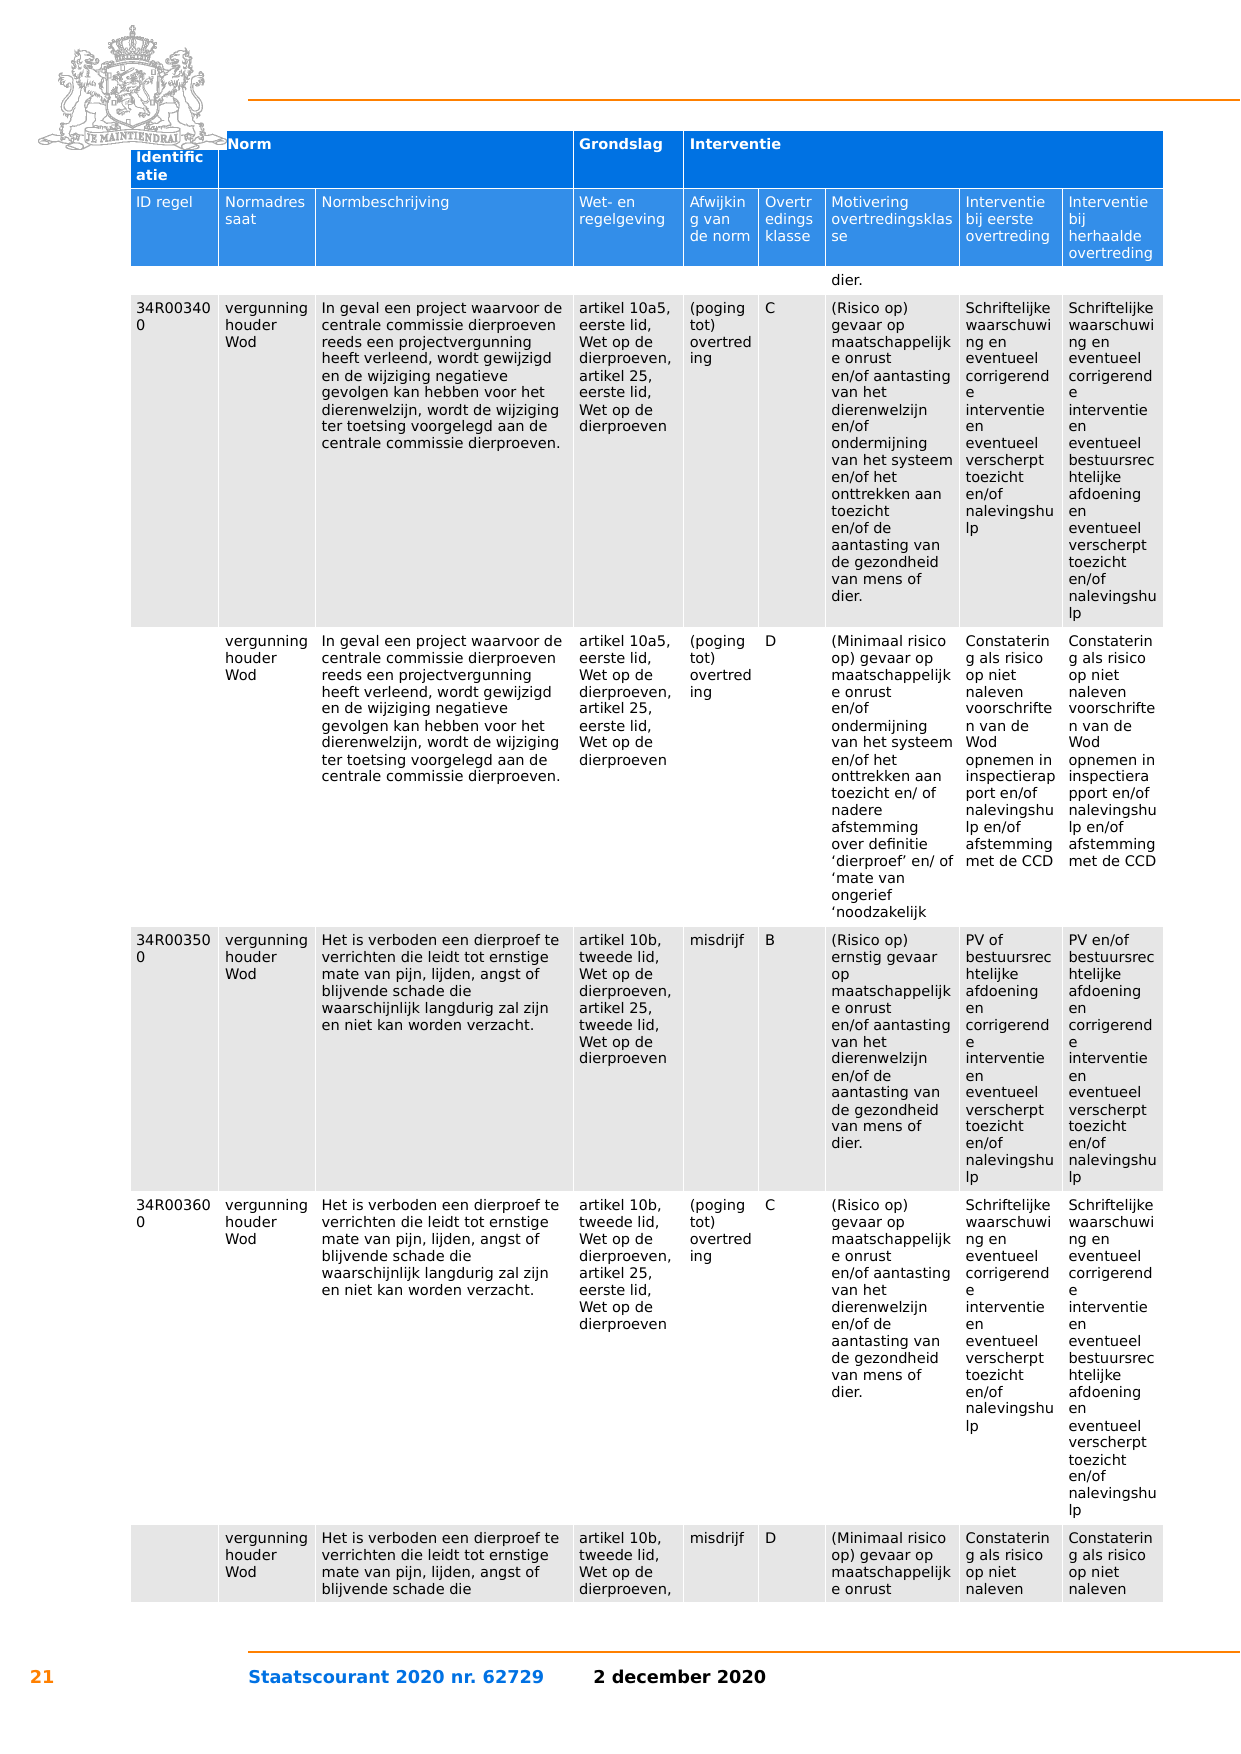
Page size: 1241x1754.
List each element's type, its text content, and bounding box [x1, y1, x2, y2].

table_cell [131, 628, 218, 926]
table_cell artikel 10a5, eerste lid, Wet op de dierproeven, artikel 25, eerste lid, Wet op de dierproeven [574, 628, 683, 926]
table_cell Interventie bij eerste overtreding [960, 189, 1062, 266]
table_cell Normbeschrijving [316, 189, 573, 266]
table_cell misdrijf [684, 1525, 758, 1602]
table_cell Schriftelijke waarschuwing en eventueel corrigerende interventie en eventueel bestuursrechtelijke afdoening en eventueel verscherpt toezicht en/of nalevingshulp [1063, 295, 1163, 627]
table_cell Schriftelijke waarschuwing en eventueel corrigerende interventie en eventueel verscherpt toezicht en/of nalevingshulp [960, 295, 1062, 627]
table_cell artikel 10a5, eerste lid, Wet op de dierproeven, artikel 25, eerste lid, Wet op de dierproeven [574, 295, 683, 627]
table_cell Schriftelijke waarschuwing en eventueel corrigerende interventie en eventueel bestuursrechtelijke afdoening en eventueel verscherpt toezicht en/of nalevingshulp [1063, 1192, 1163, 1524]
table_cell Het is verboden een dierproef te verrichten die leidt tot ernstige mate van pijn, lijden, angst of blijvende schade die [316, 1525, 573, 1602]
table_cell vergunninghouder Wod [219, 628, 315, 926]
table_cell [219, 268, 315, 294]
table_cell [131, 1525, 218, 1602]
table_cell [960, 268, 1062, 294]
table_cell 34R003600 [131, 1192, 218, 1524]
table_cell misdrijf [684, 927, 758, 1191]
table_cell vergunninghouder Wod [219, 295, 315, 627]
table_cell (poging tot) overtreding [684, 295, 758, 627]
table_cell (poging tot) overtreding [684, 628, 758, 926]
table_cell Schriftelijke waarschuwing en eventueel corrigerende interventie en eventueel verscherpt toezicht en/of nalevingshulp [960, 1192, 1062, 1524]
table_cell In geval een project waarvoor de centrale commissie dierproeven reeds een projectvergunning heeft verleend, wordt gewijzigd en de wijziging negatieve gevolgen kan hebben voor het dierenwelzijn, wordt de wijziging ter toetsing voorgelegd aan de centrale commissie dierproeven. [316, 295, 573, 627]
table_cell B [759, 927, 825, 1191]
table_header Norm [219, 131, 573, 188]
picture [38, 25, 227, 150]
table_cell [759, 268, 825, 294]
table_cell 34R003400 [131, 295, 218, 627]
table_cell vergunninghouder Wod [219, 1525, 315, 1602]
table_cell Normadressaat [219, 189, 315, 266]
table_cell [684, 268, 758, 294]
table_cell (Risico op) gevaar op maatschappelijke onrust en/of aantasting van het dierenwelzijn en/of de aantasting van de gezondheid van mens of dier. [826, 1192, 959, 1524]
table_cell D [759, 1525, 825, 1602]
table_cell Overtredingsklasse [759, 189, 825, 266]
table_cell (Minimaal risico op) gevaar op maatschappelijke onrust en/of ondermijning van het systeem en/of het onttrekken aan toezicht en/ of nadere afstemming over definitie ‘dierproef’ en/ of ‘mate van ongerief ‘noodzakelijk [826, 628, 959, 926]
table_cell Constatering als risico op niet naleven voorschriften van de Wod opnemen in inspectierapport en/of nalevingshulp en/of afstemming met de CCD [1063, 628, 1163, 926]
table_cell (Minimaal risico op) gevaar op maatschappelijke onrust [826, 1525, 959, 1602]
table_cell Interventie bij herhaalde overtreding [1063, 189, 1163, 266]
table_cell artikel 10b, tweede lid, Wet op de dierproeven, artikel 25, eerste lid, Wet op de dierproeven [574, 1192, 683, 1524]
table_cell Wet- en regelgeving [574, 189, 683, 266]
table_cell ID regel [131, 189, 218, 266]
table_cell C [759, 1192, 825, 1524]
table_cell artikel 10b, tweede lid, Wet op de dierproeven, artikel 25, tweede lid, Wet op de dierproeven [574, 927, 683, 1191]
table_header Grondslag [574, 131, 683, 188]
table_cell Motivering overtredingsklasse [826, 189, 959, 266]
table_cell Het is verboden een dierproef te verrichten die leidt tot ernstige mate van pijn, lijden, angst of blijvende schade die waarschijnlijk langdurig zal zijn en niet kan worden verzacht. [316, 1192, 573, 1524]
table_cell dier. [826, 268, 959, 294]
table_cell (Risico op) ernstig gevaar op maatschappelijke onrust en/of aantasting van het dierenwelzijn en/of de aantasting van de gezondheid van mens of dier. [826, 927, 959, 1191]
table_header Interventie [684, 131, 1163, 188]
table_cell C [759, 295, 825, 627]
table_cell D [759, 628, 825, 926]
table_cell Afwijking van de norm [684, 189, 758, 266]
table_cell 34R003500 [131, 927, 218, 1191]
table_cell artikel 10b, tweede lid, Wet op de dierproeven, [574, 1525, 683, 1602]
table_cell [1063, 268, 1163, 294]
table_cell [574, 268, 683, 294]
table_cell (poging tot) overtreding [684, 1192, 758, 1524]
table_cell PV en/of bestuursrechtelijke afdoening en corrigerende interventie en eventueel verscherpt toezicht en/of nalevingshulp [1063, 927, 1163, 1191]
table_cell Het is verboden een dierproef te verrichten die leidt tot ernstige mate van pijn, lijden, angst of blijvende schade die waarschijnlijk langdurig zal zijn en niet kan worden verzacht. [316, 927, 573, 1191]
table_cell PV of bestuursrechtelijke afdoening en corrigerende interventie en eventueel verscherpt toezicht en/of nalevingshulp [960, 927, 1062, 1191]
table_cell Constatering als risico op niet naleven [1063, 1525, 1163, 1602]
table_cell vergunninghouder Wod [219, 1192, 315, 1524]
table_cell (Risico op) gevaar op maatschappelijke onrust en/of aantasting van het dierenwelzijn en/of ondermijning van het systeem en/of het onttrekken aan toezicht en/of de aantasting van de gezondheid van mens of dier. [826, 295, 959, 627]
table_header Identificatie [131, 150, 218, 188]
table_cell Constatering als risico op niet naleven voorschriften van de Wod opnemen in inspectierapport en/of nalevingshulp en/of afstemming met de CCD [960, 628, 1062, 926]
table_cell In geval een project waarvoor de centrale commissie dierproeven reeds een projectvergunning heeft verleend, wordt gewijzigd en de wijziging negatieve gevolgen kan hebben voor het dierenwelzijn, wordt de wijziging ter toetsing voorgelegd aan de centrale commissie dierproeven. [316, 628, 573, 926]
table_cell [316, 268, 573, 294]
table_cell Constatering als risico op niet naleven [960, 1525, 1062, 1602]
table_cell vergunninghouder Wod [219, 927, 315, 1191]
table_cell [131, 268, 218, 294]
